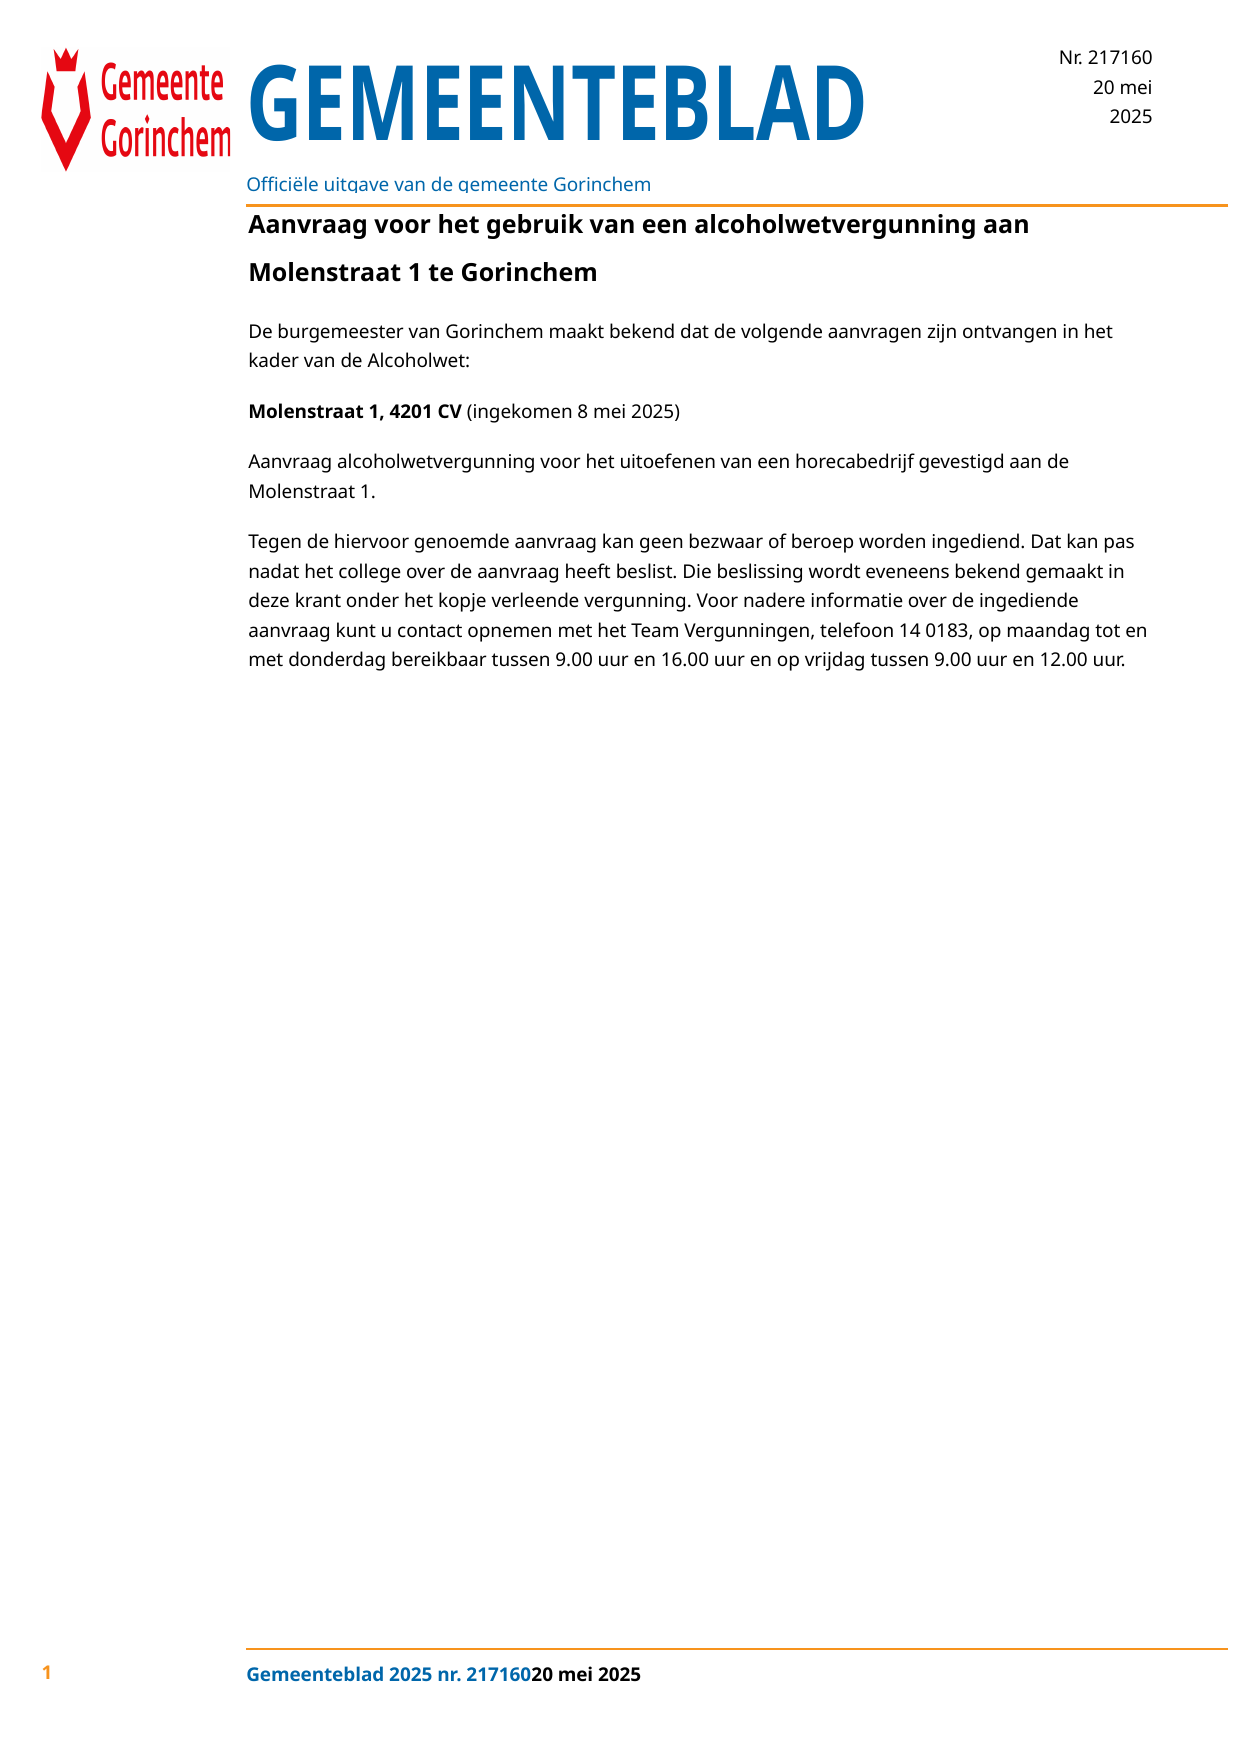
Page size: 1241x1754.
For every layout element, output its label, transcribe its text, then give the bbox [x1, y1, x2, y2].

text Aanvraag alcoholwetvergunning voor het uitoefenen van een horecabedrijf gevestigd aan de Molenstraat 1. [248, 448, 1152, 504]
text Aanvraag voor het gebruik van een alcoholwetvergunning aan Molenstraat 1 te Gorinchem [248, 207, 1152, 288]
text Tegen de hiervoor genoemde aanvraag kan geen bezwaar of beroep worden ingediend. Dat kan pas nadat het college over de aanvraag heeft beslist. Die beslissing wordt eveneens bekend gemaakt in deze krant onder het kopje verleende vergunning. Voor nadere informatie over de ingediende aanvraag kunt u contact opnemen met het Team Vergunningen, telefoon 14 0183, op maandag tot en met donderdag bereikbaar tussen 9.00 uur en 16.00 uur en op vrijdag tussen 9.00 uur en 12.00 uur. [248, 528, 1152, 672]
picture [41, 47, 231, 172]
text De burgemeester van Gorinchem maakt bekend dat de volgende aanvragen zijn ontvangen in het kader van de Alcoholwet: [248, 318, 1152, 373]
text Molenstraat 1, 4201 CV (ingekomen 8 mei 2025) [248, 398, 1152, 424]
